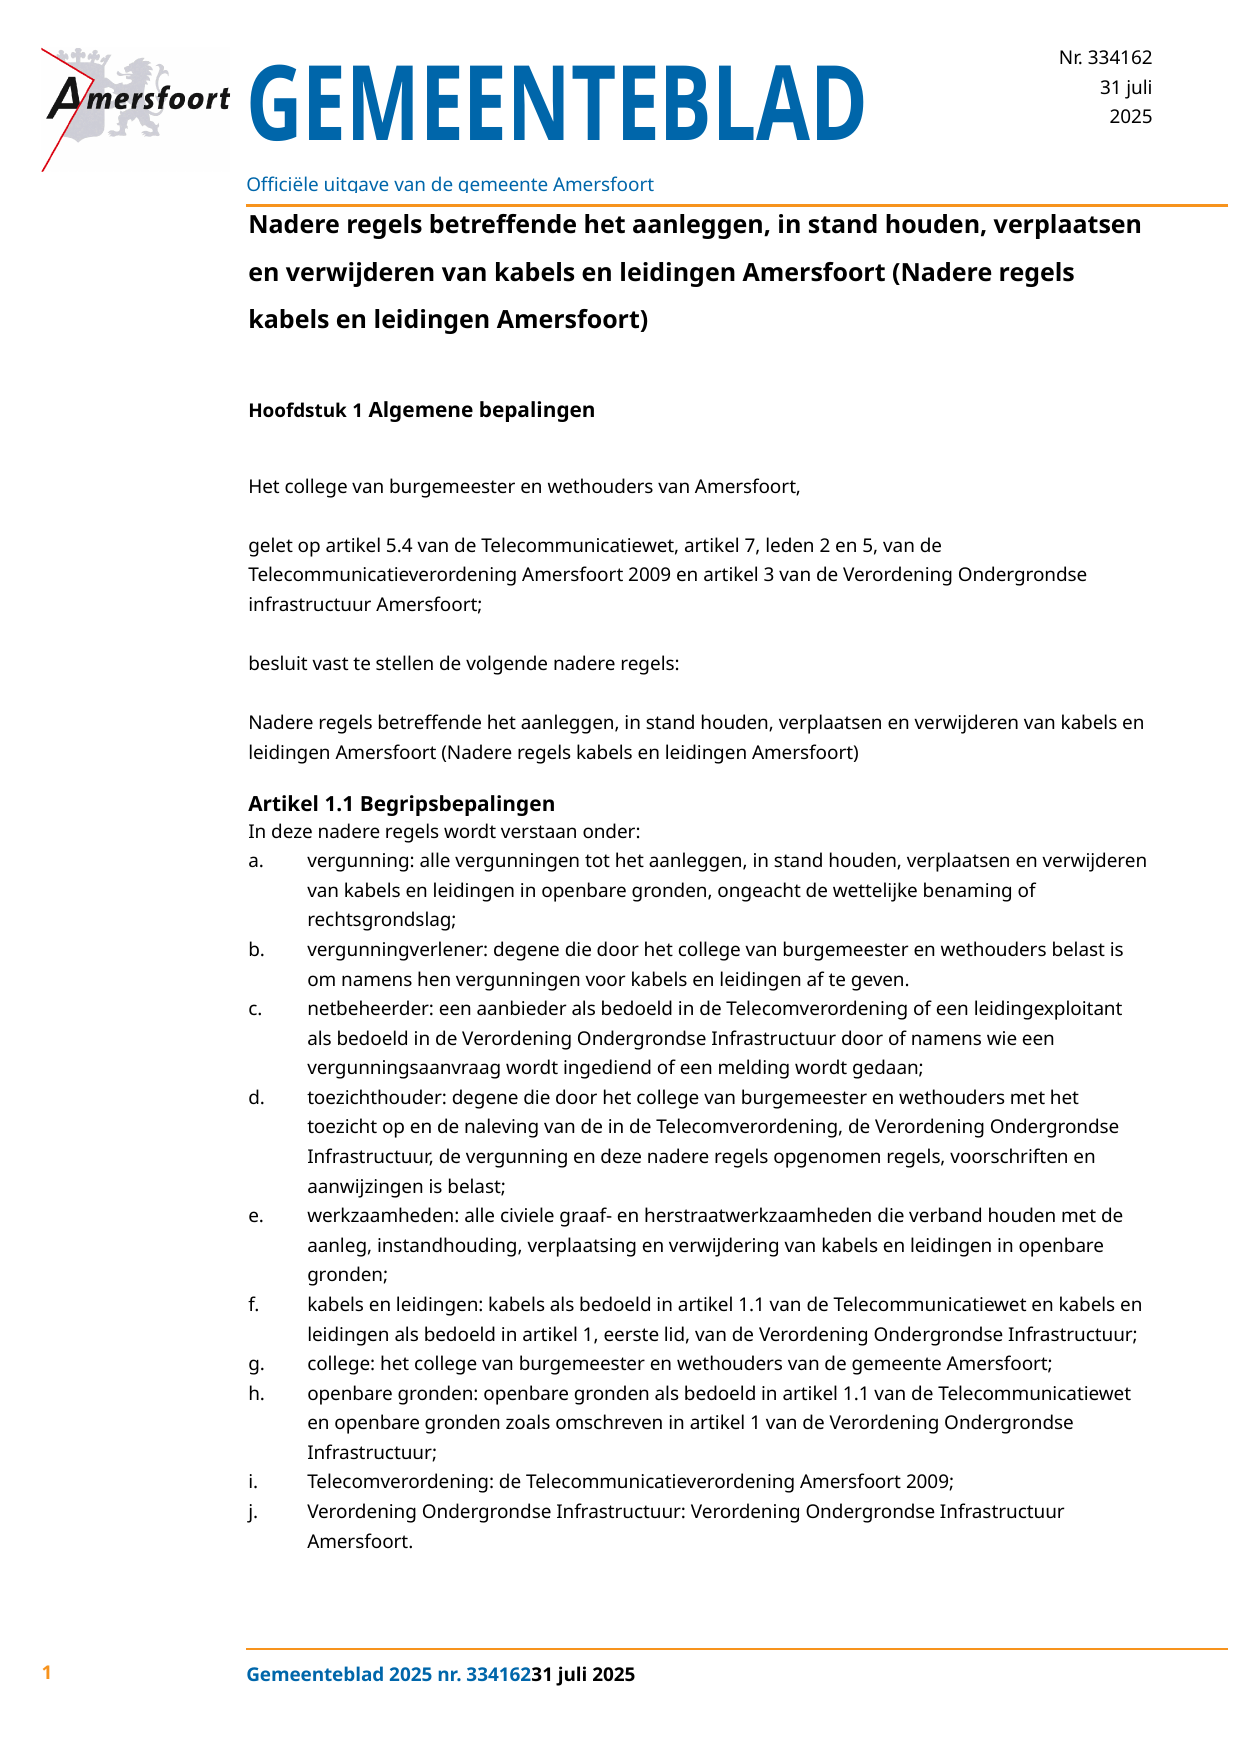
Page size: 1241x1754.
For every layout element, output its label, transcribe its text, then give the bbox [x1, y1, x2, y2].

text Het college van burgemeester en wethouders van Amersfoort, [248, 473, 1152, 498]
text gelet op artikel 5.4 van de Telecommunicatiewet, artikel 7, leden 2 en 5, van de Telecommunicatieverordening Amersfoort 2009 en artikel 3 van de Verordening Ondergrondse infrastructuur Amersfoort; [248, 532, 1152, 617]
text Artikel 1.1 Begripsbepalingen [248, 789, 1152, 818]
text In deze nadere regels wordt verstaan onder: [248, 818, 1152, 844]
list openbare gronden: openbare gronden als bedoeld in artikel 1.1 van de Telecommunicatiewet en openbare gronden zoals omschreven in artikel 1 van de Verordening Ondergrondse Infrastructuur; [248, 1380, 1152, 1465]
list vergunning: alle vergunningen tot het aanleggen, in stand houden, verplaatsen en verwijderen van kabels en leidingen in openbare gronden, ongeacht de wettelijke benaming of rechtsgrondslag; [248, 847, 1152, 932]
list kabels en leidingen: kabels als bedoeld in artikel 1.1 van de Telecommunicatiewet en kabels en leidingen als bedoeld in artikel 1, eerste lid, van de Verordening Ondergrondse Infrastructuur; [248, 1291, 1152, 1347]
list Verordening Ondergrondse Infrastructuur: Verordening Ondergrondse Infrastructuur Amersfoort. [248, 1498, 1152, 1554]
list college: het college van burgemeester en wethouders van de gemeente Amersfoort; [248, 1350, 1152, 1376]
picture [41, 47, 231, 172]
list vergunningverlener: degene die door het college van burgemeester en wethouders belast is om namens hen vergunningen voor kabels en leidingen af te geven. [248, 936, 1152, 992]
list werkzaamheden: alle civiele graaf- en herstraatwerkzaamheden die verband houden met de aanleg, instandhouding, verplaatsing en verwijdering van kabels en leidingen in openbare gronden; [248, 1202, 1152, 1287]
list netbeheerder: een aanbieder als bedoeld in de Telecomverordening of een leidingexploitant als bedoeld in de Verordening Ondergrondse Infrastructuur door of namens wie een vergunningsaanvraag wordt ingediend of een melding wordt gedaan; [248, 995, 1152, 1080]
list Telecomverordening: de Telecommunicatieverordening Amersfoort 2009; [248, 1469, 1152, 1494]
text Hoofdstuk 1 Algemene bepalingen [248, 395, 1152, 423]
text Nadere regels betreffende het aanleggen, in stand houden, verplaatsen en verwijderen van kabels en leidingen Amersfoort (Nadere regels kabels en leidingen Amersfoort) [248, 207, 1152, 336]
list toezichthouder: degene die door het college van burgemeester en wethouders met het toezicht op en de naleving van de in de Telecomverordening, de Verordening Ondergrondse Infrastructuur, de vergunning en deze nadere regels opgenomen regels, voorschriften en aanwijzingen is belast; [248, 1084, 1152, 1199]
text besluit vast te stellen de volgende nadere regels: [248, 650, 1152, 676]
text Nadere regels betreffende het aanleggen, in stand houden, verplaatsen en verwijderen van kabels en leidingen Amersfoort (Nadere regels kabels en leidingen Amersfoort) [248, 709, 1152, 765]
